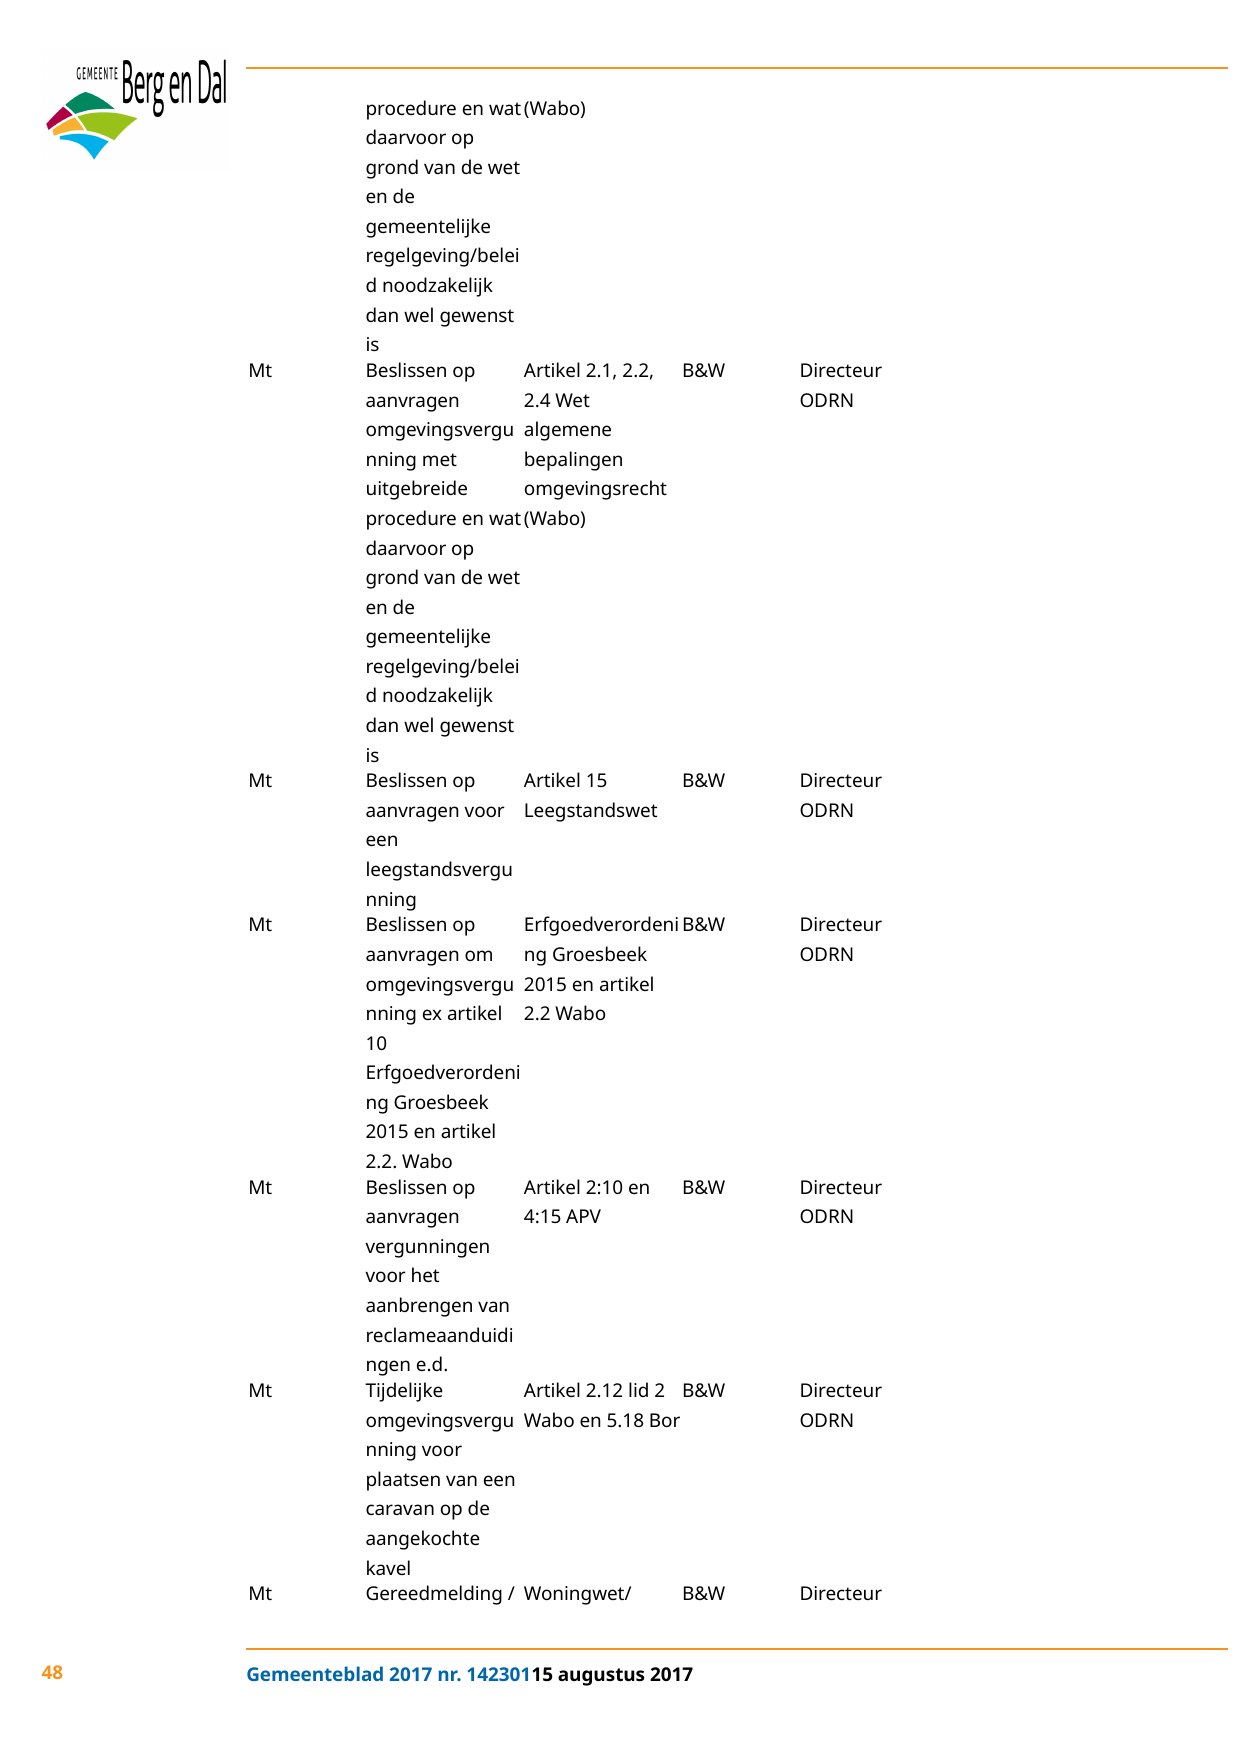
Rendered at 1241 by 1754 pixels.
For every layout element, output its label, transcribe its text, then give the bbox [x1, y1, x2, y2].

table_cell [1034, 1377, 1152, 1580]
table_cell Directeur [799, 1580, 917, 1606]
table_cell [1034, 768, 1152, 912]
table_cell Gereedmelding / [365, 1580, 524, 1606]
table_cell [917, 1377, 1034, 1580]
table_cell (Wabo) [524, 95, 682, 357]
table_cell B&W [682, 912, 799, 1174]
table_cell Directeur ODRN [799, 768, 917, 912]
table_cell B&W [682, 1174, 799, 1377]
table_cell B&W [682, 1580, 799, 1606]
table_cell Directeur ODRN [799, 1174, 917, 1377]
table_cell Artikel 15 Leegstandswet [524, 768, 682, 912]
table_cell Erfgoedverordening Groesbeek 2015 en artikel 2.2 Wabo [524, 912, 682, 1174]
table_cell Mt [248, 768, 365, 912]
table_cell [917, 357, 1034, 767]
table_cell Artikel 2.12 lid 2 Wabo en 5.18 Bor [524, 1377, 682, 1580]
table_cell [248, 95, 365, 357]
table_cell [1034, 95, 1152, 357]
table_cell [682, 95, 799, 357]
table_cell Woningwet/ [524, 1580, 682, 1606]
table_cell B&W [682, 768, 799, 912]
table_cell Artikel 2.1, 2.2, 2.4 Wet algemene bepalingen omgevingsrecht (Wabo) [524, 357, 682, 767]
table_cell [917, 768, 1034, 912]
table_cell [917, 1580, 1034, 1606]
table_cell [1034, 912, 1152, 1174]
table_cell Directeur ODRN [799, 357, 917, 767]
table_cell Mt [248, 1377, 365, 1580]
picture [41, 47, 231, 172]
table_cell [1034, 1580, 1152, 1606]
table_cell Directeur ODRN [799, 912, 917, 1174]
table_cell [799, 95, 917, 357]
table_cell Beslissen op aanvragen om omgevingsvergunning ex artikel 10 Erfgoedverordening Groesbeek 2015 en artikel 2.2. Wabo [365, 912, 524, 1174]
table_cell [1034, 1174, 1152, 1377]
table_cell [917, 95, 1034, 357]
table_cell Mt [248, 1580, 365, 1606]
table_cell [917, 912, 1034, 1174]
table_cell B&W [682, 1377, 799, 1580]
table_cell Beslissen op aanvragen vergunningen voor het aanbrengen van reclameaanduidingen e.d. [365, 1174, 524, 1377]
table_cell Beslissen op aanvragen omgevingsvergunning met uitgebreide procedure en wat daarvoor op grond van de wet en de gemeentelijke regelgeving/beleid noodzakelijk dan wel gewenst is [365, 357, 524, 767]
table_cell [917, 1174, 1034, 1377]
table_cell Beslissen op aanvragen voor een leegstandsvergunning [365, 768, 524, 912]
table_cell Tijdelijke omgevingsvergunning voor plaatsen van een caravan op de aangekochte kavel [365, 1377, 524, 1580]
table_cell Mt [248, 1174, 365, 1377]
table_cell procedure en wat daarvoor op grond van de wet en de gemeentelijke regelgeving/beleid noodzakelijk dan wel gewenst is [365, 95, 524, 357]
table_cell B&W [682, 357, 799, 767]
table_cell Mt [248, 912, 365, 1174]
table_cell Mt [248, 357, 365, 767]
table_cell Directeur ODRN [799, 1377, 917, 1580]
table_cell Artikel 2:10 en 4:15 APV [524, 1174, 682, 1377]
table_cell [1034, 357, 1152, 767]
